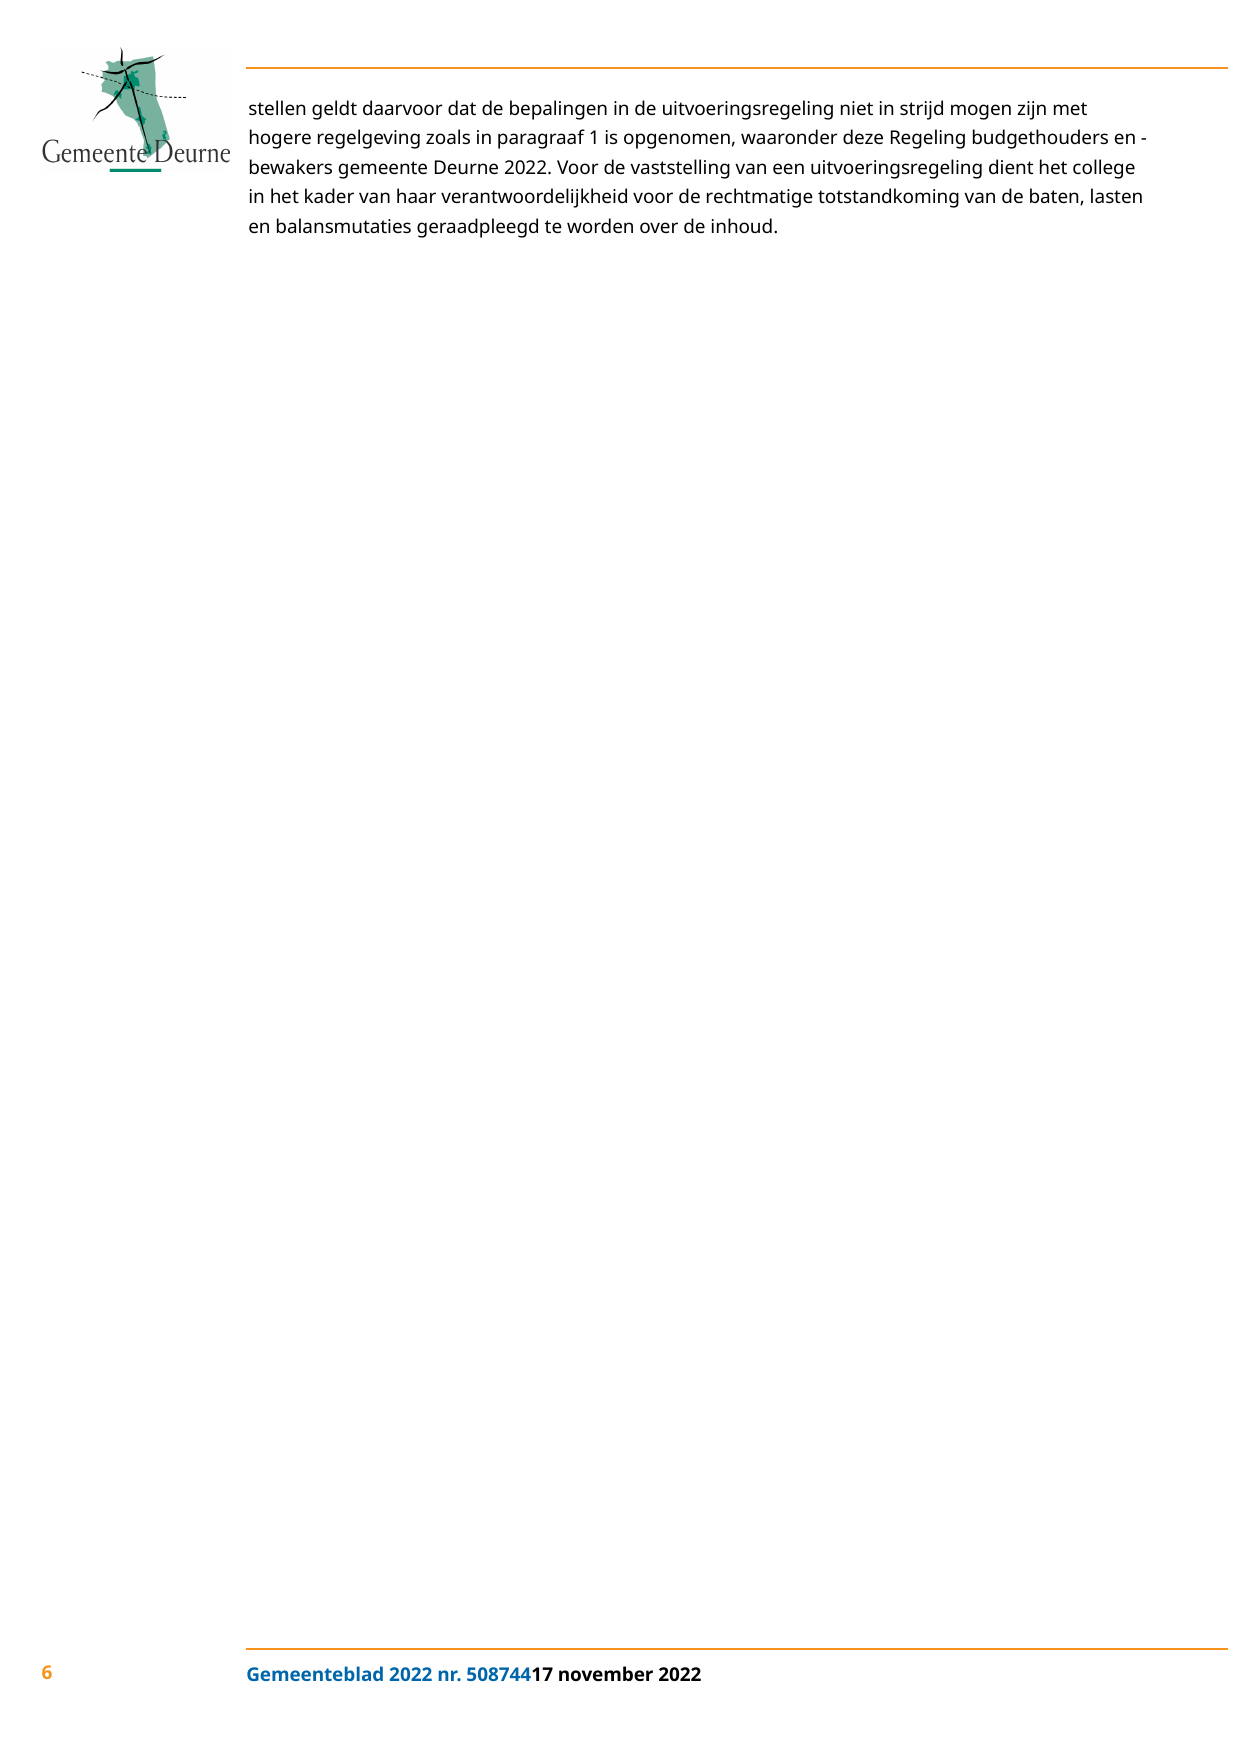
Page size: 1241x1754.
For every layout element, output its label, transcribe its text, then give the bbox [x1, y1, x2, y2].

picture [41, 47, 231, 172]
text stellen geldt daarvoor dat de bepalingen in de uitvoeringsregeling niet in strijd mogen zijn met hogere regelgeving zoals in paragraaf 1 is opgenomen, waaronder deze Regeling budgethouders en -bewakers gemeente Deurne 2022. Voor de vaststelling van een uitvoeringsregeling dient het college in het kader van haar verantwoordelijkheid voor de rechtmatige totstandkoming van de baten, lasten en balansmutaties geraadpleegd te worden over de inhoud. [248, 95, 1152, 239]
